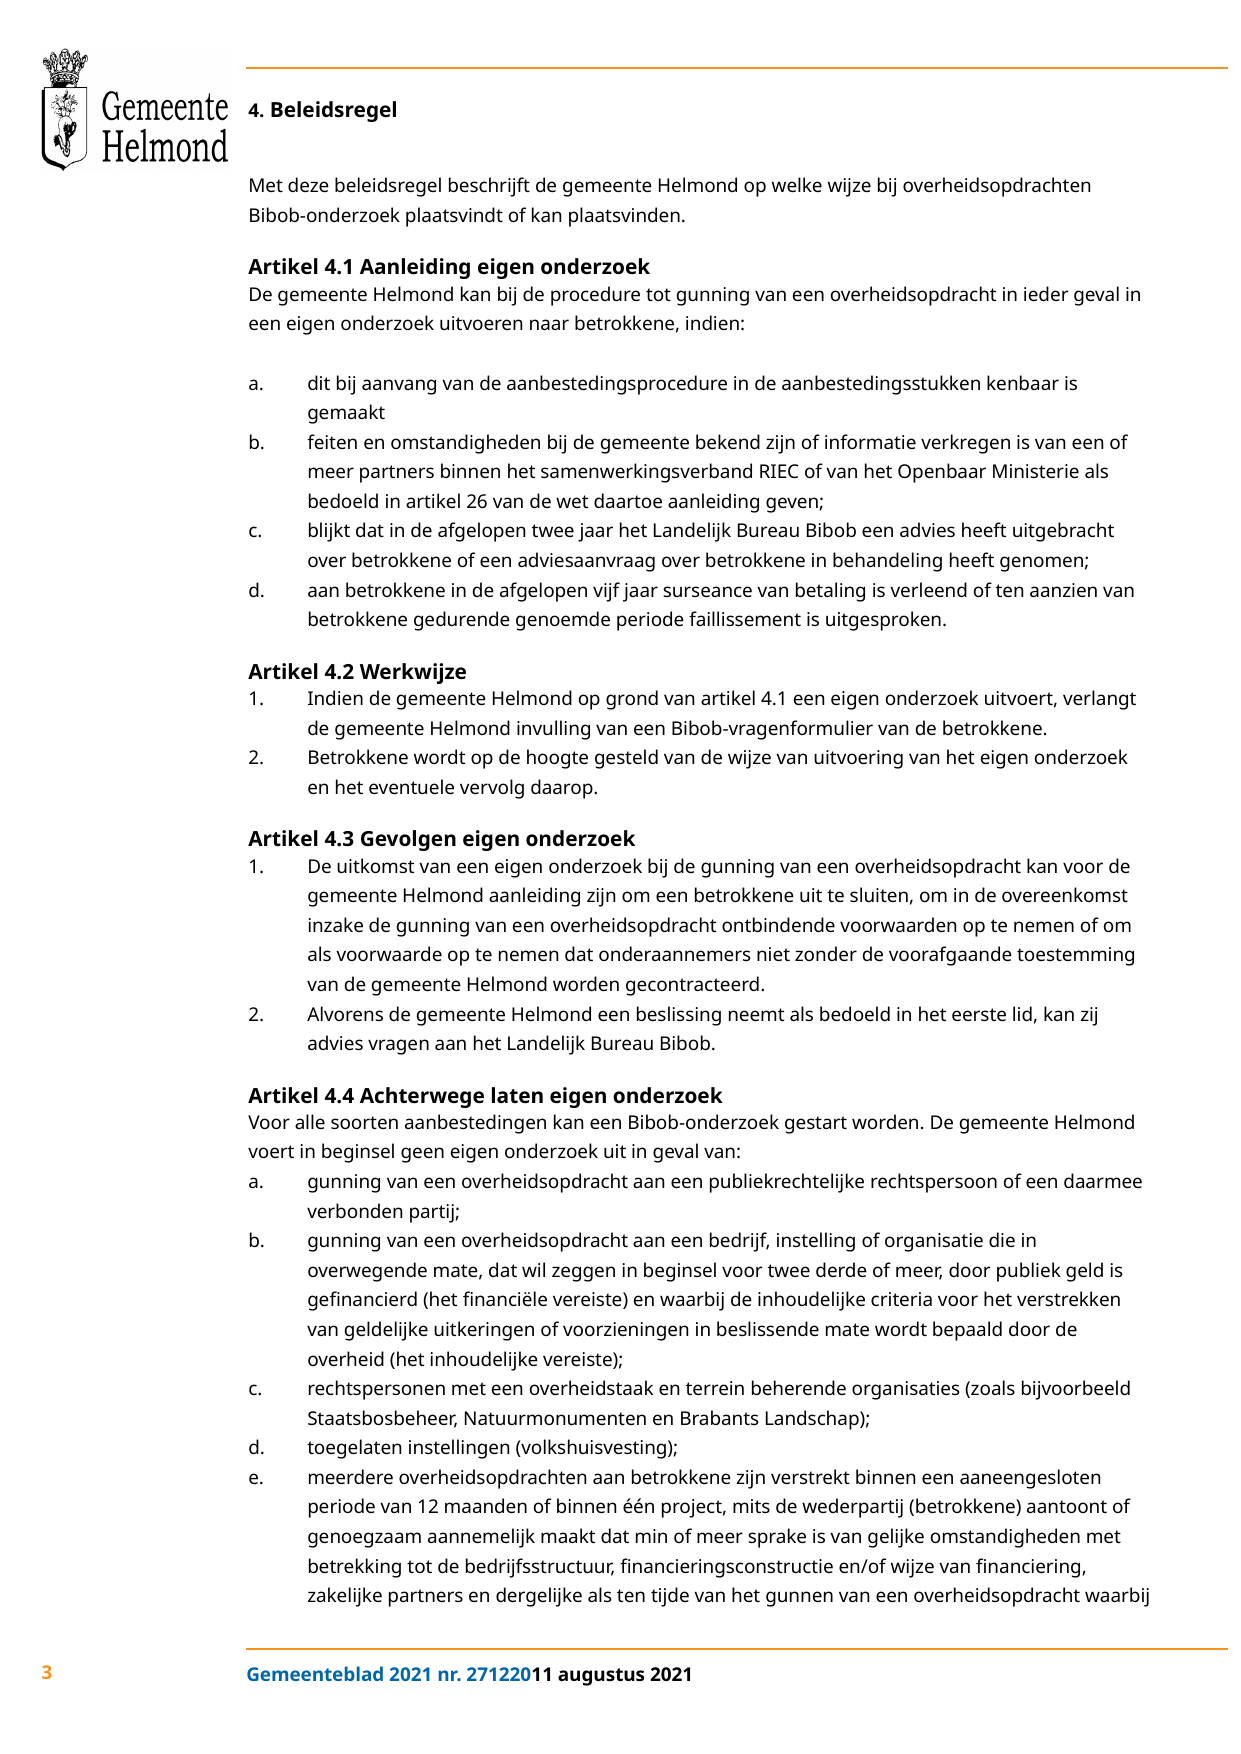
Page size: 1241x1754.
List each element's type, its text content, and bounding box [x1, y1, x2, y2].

list Alvorens de gemeente Helmond een beslissing neemt als bedoeld in het eerste lid, kan zij advies vragen aan het Landelijk Bureau Bibob. [248, 1001, 1152, 1056]
list dit bij aanvang van de aanbestedingsprocedure in de aanbestedingsstukken kenbaar is gemaakt [248, 370, 1152, 425]
text Met deze beleidsregel beschrijft de gemeente Helmond op welke wijze bij overheidsopdrachten Bibob-onderzoek plaatsvindt of kan plaatsvinden. [248, 172, 1152, 228]
text Artikel 4.4 Achterwege laten eigen onderzoek [248, 1081, 1152, 1109]
list blijkt dat in de afgelopen twee jaar het Landelijk Bureau Bibob een advies heeft uitgebracht over betrokkene of een adviesaanvraag over betrokkene in behandeling heeft genomen; [248, 518, 1152, 573]
list rechtspersonen met een overheidstaak en terrein beherende organisaties (zoals bijvoorbeeld Staatsbosbeheer, Natuurmonumenten en Brabants Landschap); [248, 1375, 1152, 1431]
list Indien de gemeente Helmond op grond van artikel 4.1 een eigen onderzoek uitvoert, verlangt de gemeente Helmond invulling van een Bibob-vragenformulier van de betrokkene. [248, 685, 1152, 741]
list meerdere overheidsopdrachten aan betrokkene zijn verstrekt binnen een aaneengesloten periode van 12 maanden of binnen één project, mits de wederpartij (betrokkene) aantoont of genoegzaam aannemelijk maakt dat min of meer sprake is van gelijke omstandigheden met betrekking tot de bedrijfsstructuur, financieringsconstructie en/of wijze van financiering, zakelijke partners en dergelijke als ten tijde van het gunnen van een overheidsopdracht waarbij [248, 1464, 1152, 1608]
list feiten en omstandigheden bij de gemeente bekend zijn of informatie verkregen is van een of meer partners binnen het samenwerkingsverband RIEC of van het Openbaar Ministerie als bedoeld in artikel 26 van de wet daartoe aanleiding geven; [248, 429, 1152, 514]
list gunning van een overheidsopdracht aan een publiekrechtelijke rechtspersoon of een daarmee verbonden partij; [248, 1168, 1152, 1224]
text De gemeente Helmond kan bij de procedure tot gunning van een overheidsopdracht in ieder geval in een eigen onderzoek uitvoeren naar betrokkene, indien: [248, 281, 1152, 336]
list De uitkomst van een eigen onderzoek bij de gunning van een overheidsopdracht kan voor de gemeente Helmond aanleiding zijn om een betrokkene uit te sluiten, om in de overeenkomst inzake de gunning van een overheidsopdracht ontbindende voorwaarden op te nemen of om als voorwaarde op te nemen dat onderaannemers niet zonder de voorafgaande toestemming van de gemeente Helmond worden gecontracteerd. [248, 853, 1152, 997]
list Betrokkene wordt op de hoogte gesteld van de wijze van uitvoering van het eigen onderzoek en het eventuele vervolg daarop. [248, 744, 1152, 800]
list aan betrokkene in de afgelopen vijf jaar surseance van betaling is verleend of ten aanzien van betrokkene gedurende genoemde periode faillissement is uitgesproken. [248, 577, 1152, 632]
text Artikel 4.1 Aanleiding eigen onderzoek [248, 252, 1152, 281]
picture [41, 47, 231, 172]
list toegelaten instellingen (volkshuisvesting); [248, 1434, 1152, 1460]
list gunning van een overheidsopdracht aan een bedrijf, instelling of organisatie die in overwegende mate, dat wil zeggen in beginsel voor twee derde of meer, door publiek geld is gefinancierd (het financiële vereiste) en waarbij de inhoudelijke criteria voor het verstrekken van geldelijke uitkeringen of voorzieningen in beslissende mate wordt bepaald door de overheid (het inhoudelijke vereiste); [248, 1227, 1152, 1372]
text Artikel 4.2 Werkwijze [248, 657, 1152, 685]
text Artikel 4.3 Gevolgen eigen onderzoek [248, 824, 1152, 853]
text 4. Beleidsregel [248, 95, 1152, 123]
text Voor alle soorten aanbestedingen kan een Bibob-onderzoek gestart worden. De gemeente Helmond voert in beginsel geen eigen onderzoek uit in geval van: [248, 1109, 1152, 1164]
